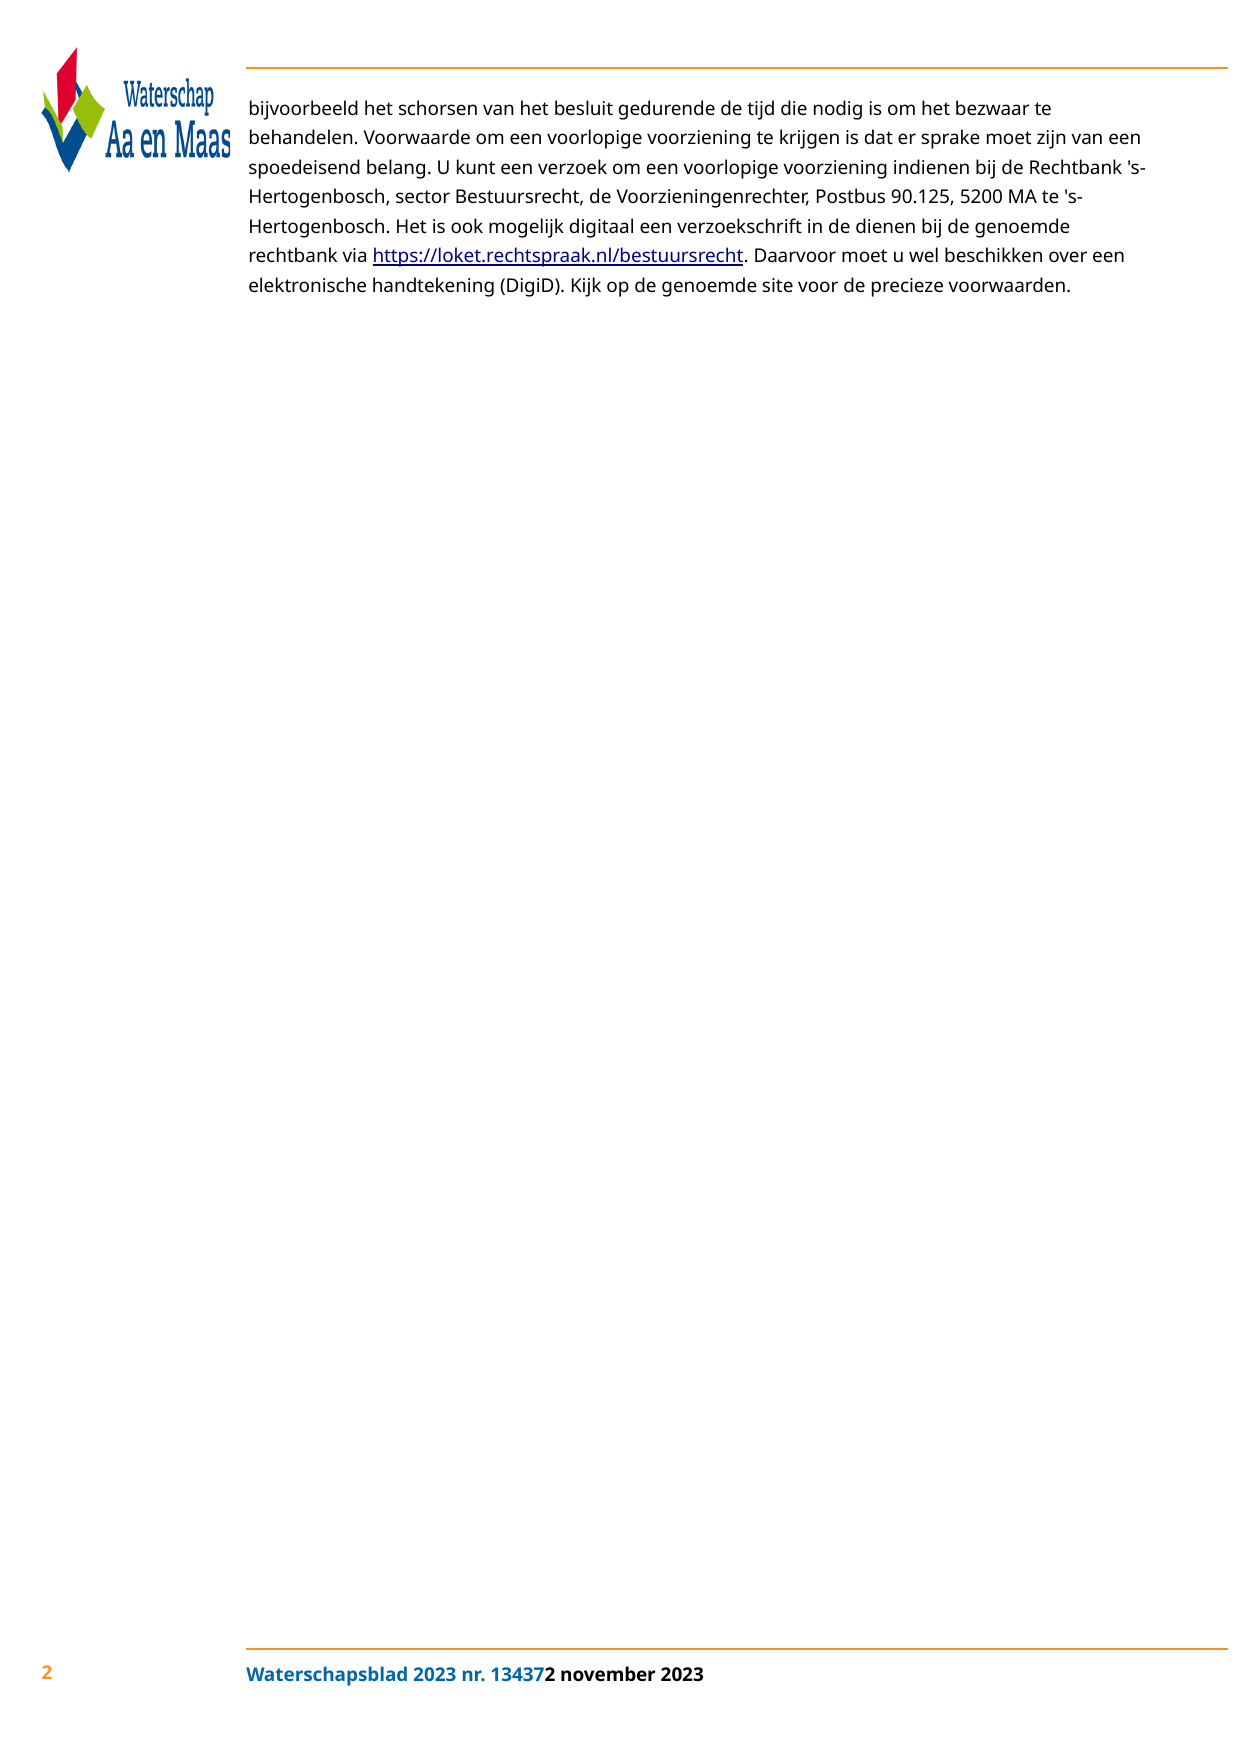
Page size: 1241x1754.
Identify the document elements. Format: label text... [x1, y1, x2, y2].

picture [41, 47, 231, 172]
text bijvoorbeeld het schorsen van het besluit gedurende de tijd die nodig is om het bezwaar te behandelen. Voorwaarde om een voorlopige voorziening te krijgen is dat er sprake moet zijn van een spoedeisend belang. U kunt een verzoek om een voorlopige voorziening indienen bij de Rechtbank 's-Hertogenbosch, sector Bestuursrecht, de Voorzieningenrechter, Postbus 90.125, 5200 MA te 's-Hertogenbosch. Het is ook mogelijk digitaal een verzoekschrift in de dienen bij de genoemde rechtbank via https://loket.rechtspraak.nl/bestuursrecht. Daarvoor moet u wel beschikken over een elektronische handtekening (DigiD). Kijk op de genoemde site voor de precieze voorwaarden. [248, 95, 1152, 298]
